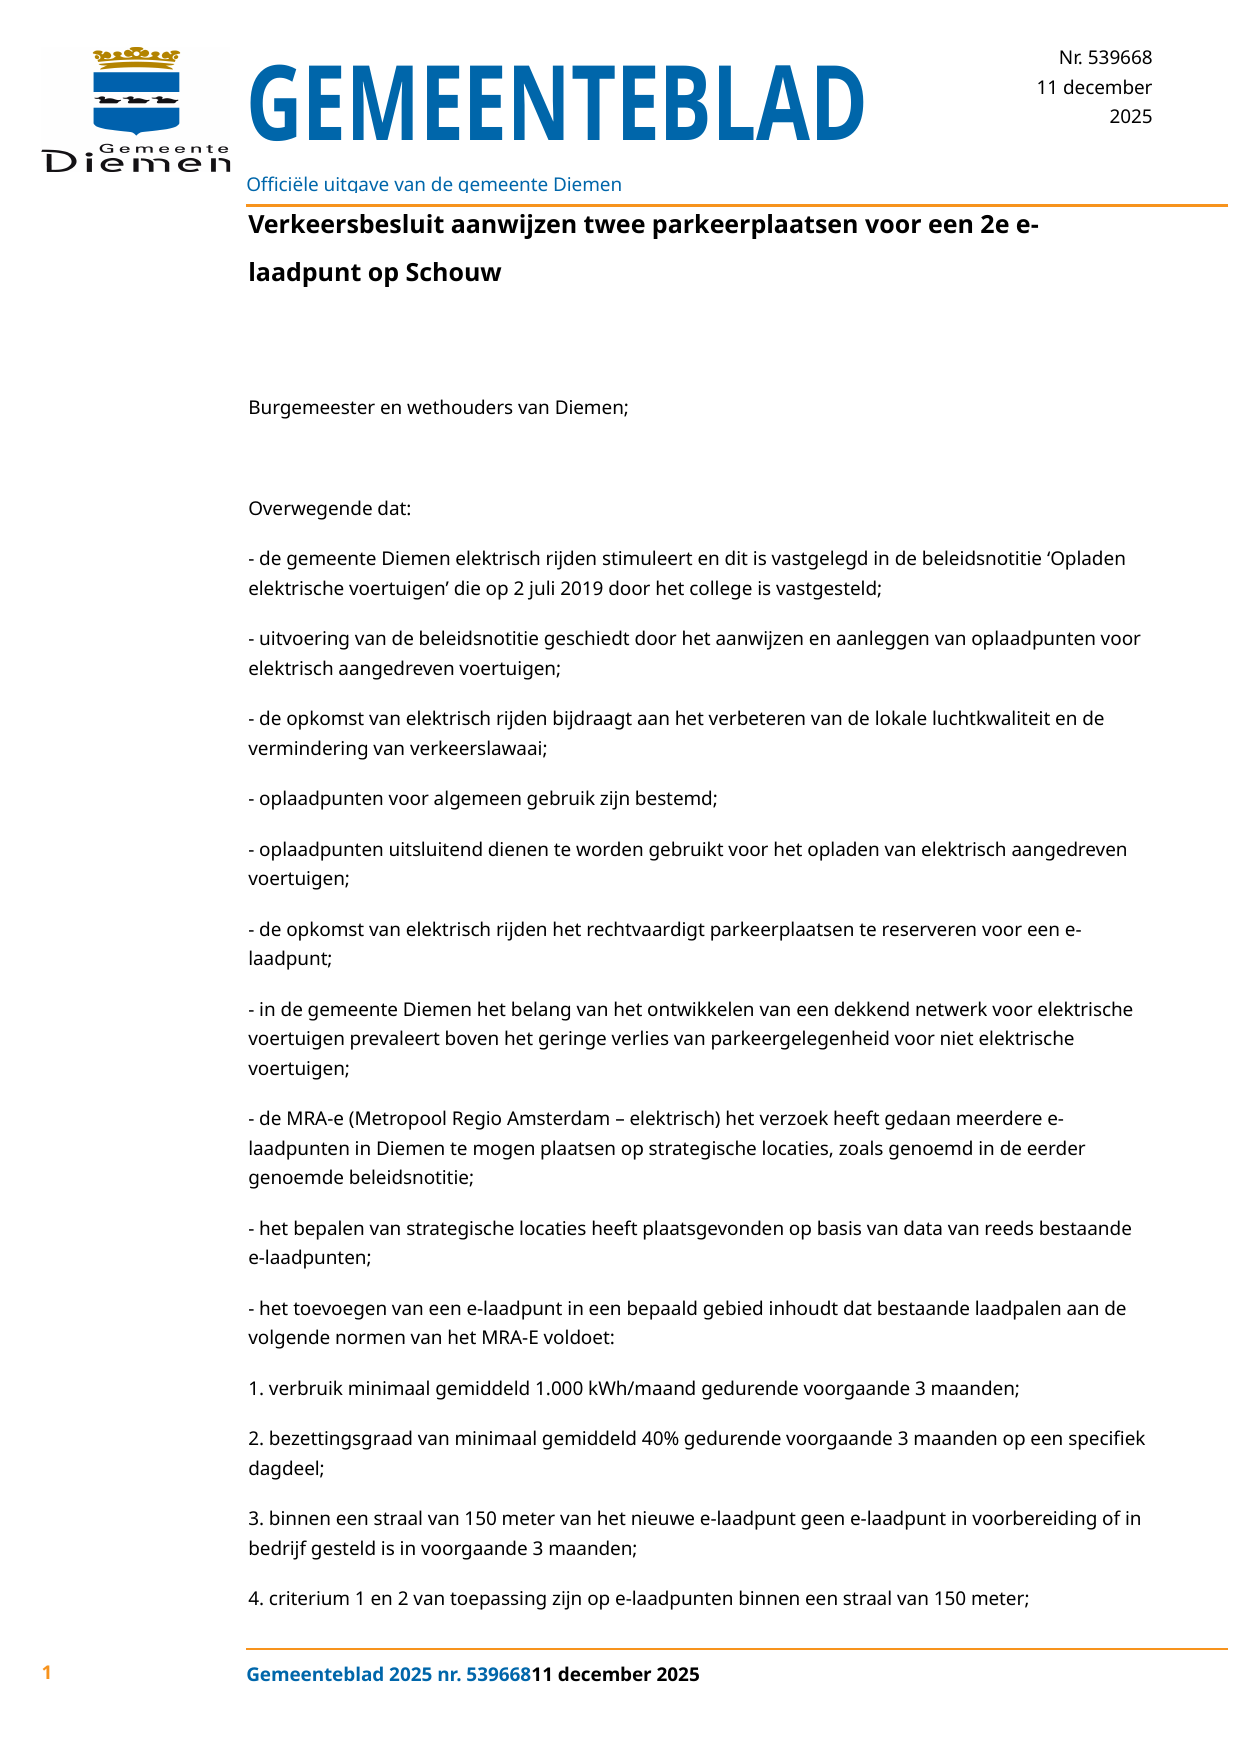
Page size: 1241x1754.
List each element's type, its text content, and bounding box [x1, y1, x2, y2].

text 2. bezettingsgraad van minimaal gemiddeld 40% gedurende voorgaande 3 maanden op een specifiek dagdeel; [248, 1425, 1152, 1481]
text - het bepalen van strategische locaties heeft plaatsgevonden op basis van data van reeds bestaande e-laadpunten; [248, 1215, 1152, 1270]
text - de gemeente Diemen elektrisch rijden stimuleert en dit is vastgelegd in de beleidsnotitie ‘Opladen elektrische voertuigen’ die op 2 juli 2019 door het college is vastgesteld; [248, 545, 1152, 601]
text 3. binnen een straal van 150 meter van het nieuwe e-laadpunt geen e-laadpunt in voorbereiding of in bedrijf gesteld is in voorgaande 3 maanden; [248, 1505, 1152, 1561]
text - oplaadpunten voor algemeen gebruik zijn bestemd; [248, 785, 1152, 811]
text 4. criterium 1 en 2 van toepassing zijn op e-laadpunten binnen een straal van 150 meter; [248, 1585, 1152, 1611]
text - het toevoegen van een e-laadpunt in een bepaald gebied inhoudt dat bestaande laadpalen aan de volgende normen van het MRA-E voldoet: [248, 1295, 1152, 1350]
text - in de gemeente Diemen het belang van het ontwikkelen van een dekkend netwerk voor elektrische voertuigen prevaleert boven het geringe verlies van parkeergelegenheid voor niet elektrische voertuigen; [248, 996, 1152, 1081]
text - de opkomst van elektrisch rijden bijdraagt aan het verbeteren van de lokale luchtkwaliteit en de vermindering van verkeerslawaai; [248, 705, 1152, 761]
text 1. verbruik minimaal gemiddeld 1.000 kWh/maand gedurende voorgaande 3 maanden; [248, 1375, 1152, 1401]
text Burgemeester en wethouders van Diemen; [248, 394, 1152, 420]
picture [41, 47, 231, 172]
text - de opkomst van elektrisch rijden het rechtvaardigt parkeerplaatsen te reserveren voor een e-laadpunt; [248, 916, 1152, 971]
text - de MRA-e (Metropool Regio Amsterdam – elektrisch) het verzoek heeft gedaan meerdere e-laadpunten in Diemen te mogen plaatsen op strategische locaties, zoals genoemd in de eerder genoemde beleidsnotitie; [248, 1105, 1152, 1190]
text Overwegende dat: [248, 495, 1152, 521]
text Verkeersbesluit aanwijzen twee parkeerplaatsen voor een 2e e-laadpunt op Schouw [248, 207, 1152, 288]
text - uitvoering van de beleidsnotitie geschiedt door het aanwijzen en aanleggen van oplaadpunten voor elektrisch aangedreven voertuigen; [248, 625, 1152, 681]
text - oplaadpunten uitsluitend dienen te worden gebruikt voor het opladen van elektrisch aangedreven voertuigen; [248, 836, 1152, 891]
